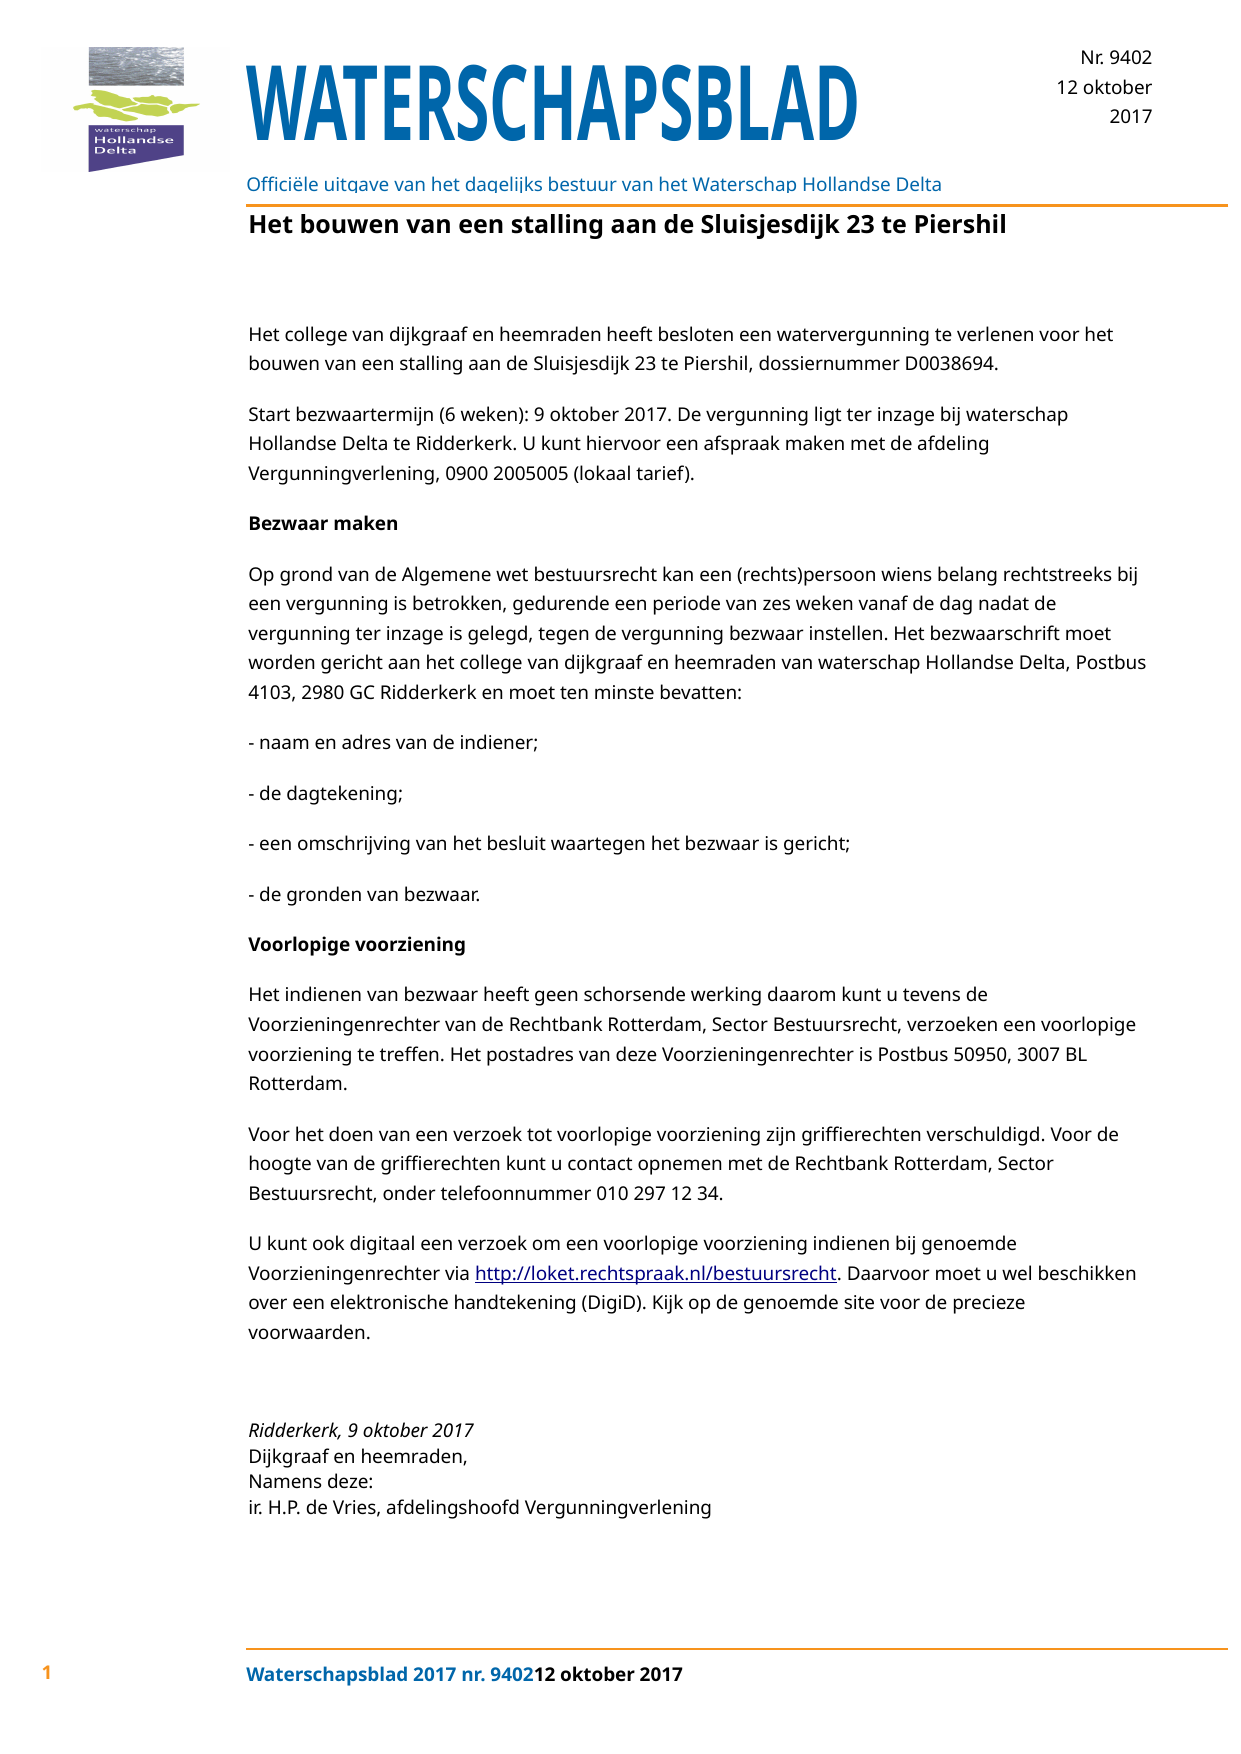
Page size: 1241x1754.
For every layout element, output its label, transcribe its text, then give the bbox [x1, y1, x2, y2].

text Op grond van de Algemene wet bestuursrecht kan een (rechts)persoon wiens belang rechtstreeks bij een vergunning is betrokken, gedurende een periode van zes weken vanaf de dag nadat de vergunning ter inzage is gelegd, tegen de vergunning bezwaar instellen. Het bezwaarschrift moet worden gericht aan het college van dijkgraaf en heemraden van waterschap Hollandse Delta, Postbus 4103, 2980 GC Ridderkerk en moet ten minste bevatten: [248, 561, 1152, 705]
text Dijkgraaf en heemraden, [248, 1443, 1152, 1469]
text Namens deze: [248, 1469, 1152, 1494]
text - een omschrijving van het besluit waartegen het bezwaar is gericht; [248, 830, 1152, 856]
text Start bezwaartermijn (6 weken): 9 oktober 2017. De vergunning ligt ter inzage bij waterschap Hollandse Delta te Ridderkerk. U kunt hiervoor een afspraak maken met de afdeling Vergunningverlening, 0900 2005005 (lokaal tarief). [248, 401, 1152, 486]
text Voorlopige voorziening [248, 931, 1152, 957]
text Ridderkerk, 9 oktober 2017 [248, 1417, 1152, 1443]
picture [41, 47, 231, 172]
text - de dagtekening; [248, 780, 1152, 806]
text - naam en adres van de indiener; [248, 729, 1152, 755]
text Het indienen van bezwaar heeft geen schorsende werking daarom kunt u tevens de Voorzieningenrechter van de Rechtbank Rotterdam, Sector Bestuursrecht, verzoeken een voorlopige voorziening te treffen. Het postadres van deze Voorzieningenrechter is Postbus 50950, 3007 BL Rotterdam. [248, 982, 1152, 1096]
text U kunt ook digitaal een verzoek om een voorlopige voorziening indienen bij genoemde Voorzieningenrechter via http://loket.rechtspraak.nl/bestuursrecht. Daarvoor moet u wel beschikken over een elektronische handtekening (DigiD). Kijk op de genoemde site voor de precieze voorwaarden. [248, 1230, 1152, 1345]
text Voor het doen van een verzoek tot voorlopige voorziening zijn griffierechten verschuldigd. Voor de hoogte van de griffierechten kunt u contact opnemen met de Rechtbank Rotterdam, Sector Bestuursrecht, onder telefoonnummer 010 297 12 34. [248, 1121, 1152, 1206]
text Het bouwen van een stalling aan de Sluisjesdijk 23 te Piershil [248, 207, 1152, 241]
text Het college van dijkgraaf en heemraden heeft besloten een watervergunning te verlenen voor het bouwen van een stalling aan de Sluisjesdijk 23 te Piershil, dossiernummer D0038694. [248, 321, 1152, 376]
text - de gronden van bezwaar. [248, 881, 1152, 906]
text ir. H.P. de Vries, afdelingshoofd Vergunningverlening [248, 1494, 1152, 1520]
text Bezwaar maken [248, 510, 1152, 536]
